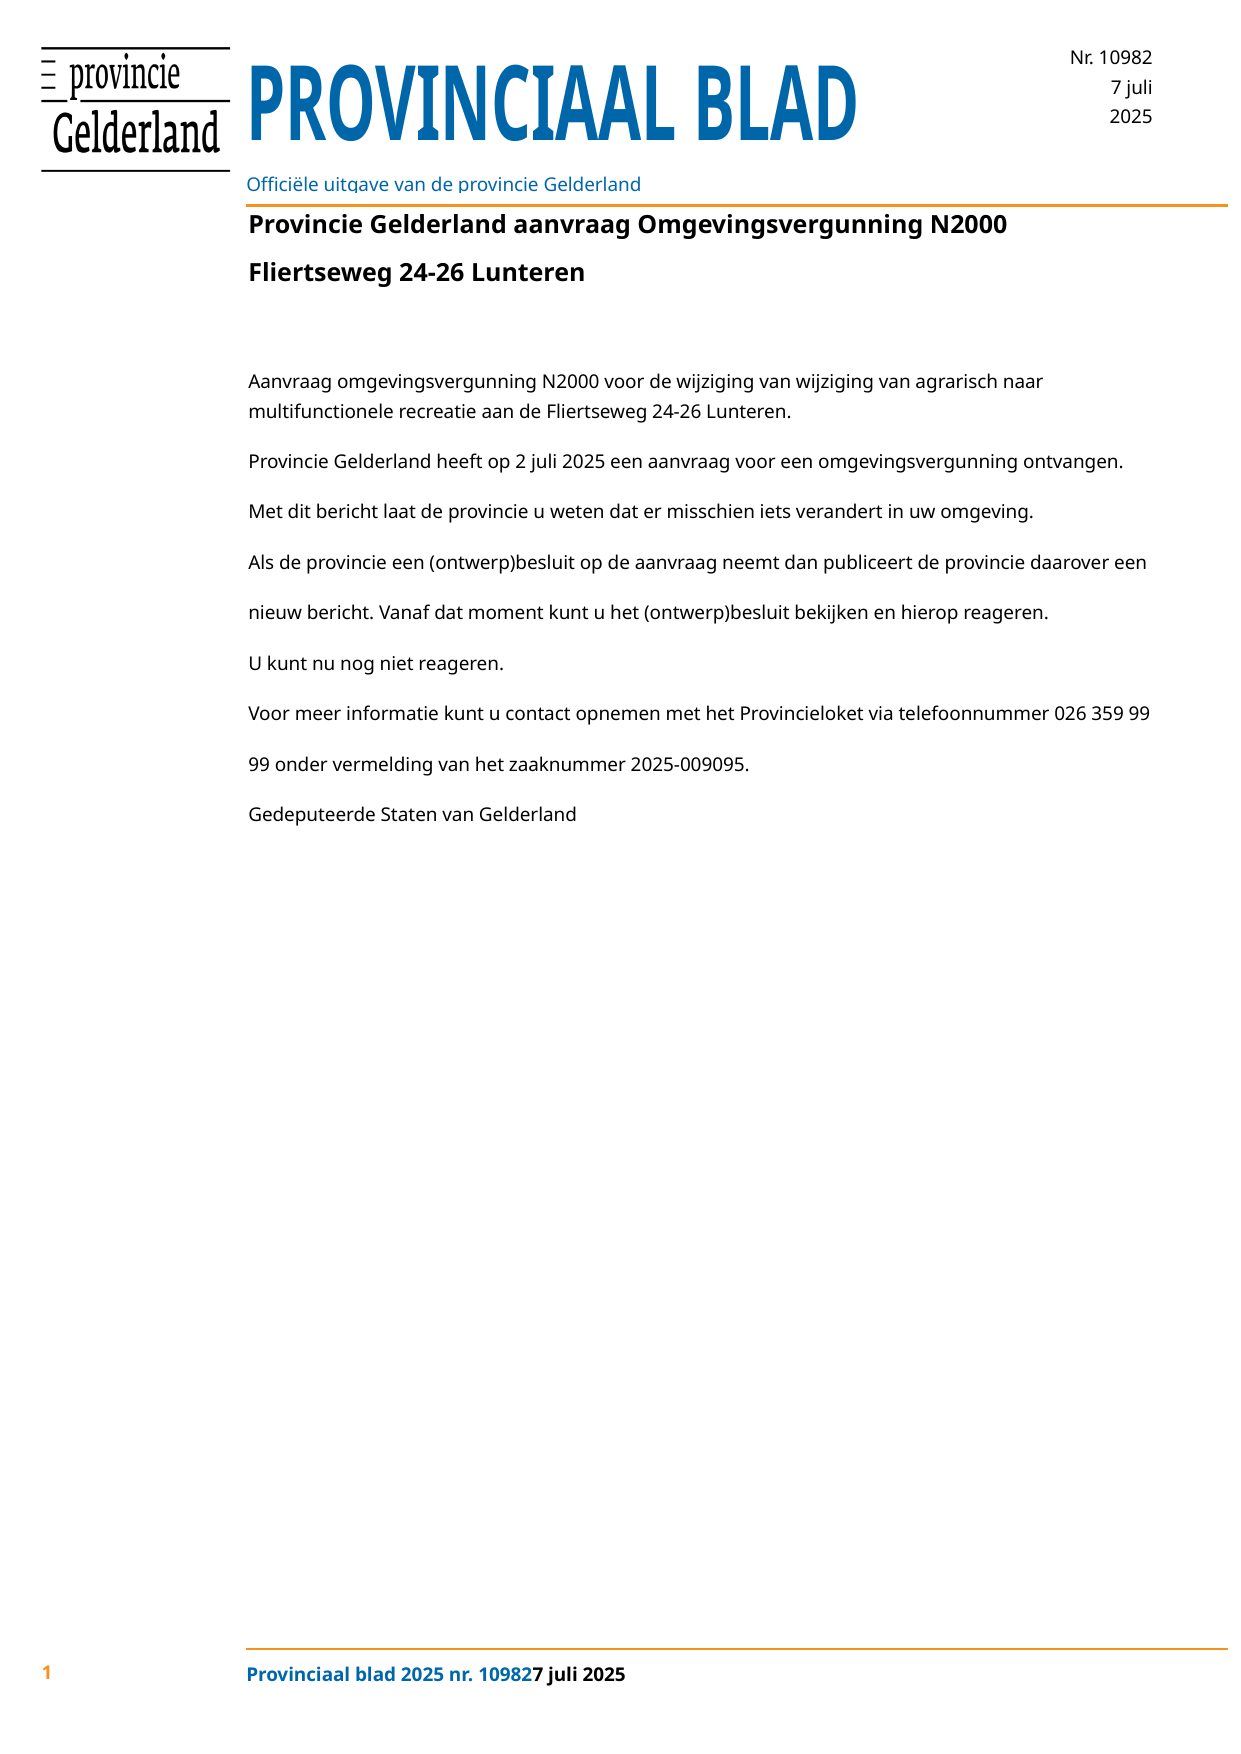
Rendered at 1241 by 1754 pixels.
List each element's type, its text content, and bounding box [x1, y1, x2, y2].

text Provincie Gelderland heeft op 2 juli 2025 een aanvraag voor een omgevingsvergunning ontvangen. [248, 448, 1152, 474]
text Provincie Gelderland aanvraag Omgevingsvergunning N2000 Fliertseweg 24-26 Lunteren [248, 207, 1152, 288]
text U kunt nu nog niet reageren. [248, 650, 1152, 676]
text nieuw bericht. Vanaf dat moment kunt u het (ontwerp)besluit bekijken en hierop reageren. [248, 599, 1152, 625]
text Met dit bericht laat de provincie u weten dat er misschien iets verandert in uw omgeving. [248, 499, 1152, 524]
text Aanvraag omgevingsvergunning N2000 voor de wijziging van wijziging van agrarisch naar multifunctionele recreatie aan de Fliertseweg 24-26 Lunteren. [248, 368, 1152, 424]
picture [41, 47, 231, 172]
text 99 onder vermelding van het zaaknummer 2025-009095. [248, 751, 1152, 777]
text Gedeputeerde Staten van Gelderland [248, 801, 1152, 827]
text Als de provincie een (ontwerp)besluit op de aanvraag neemt dan publiceert de provincie daarover een [248, 549, 1152, 575]
text Voor meer informatie kunt u contact opnemen met het Provincieloket via telefoonnummer 026 359 99 [248, 700, 1152, 726]
